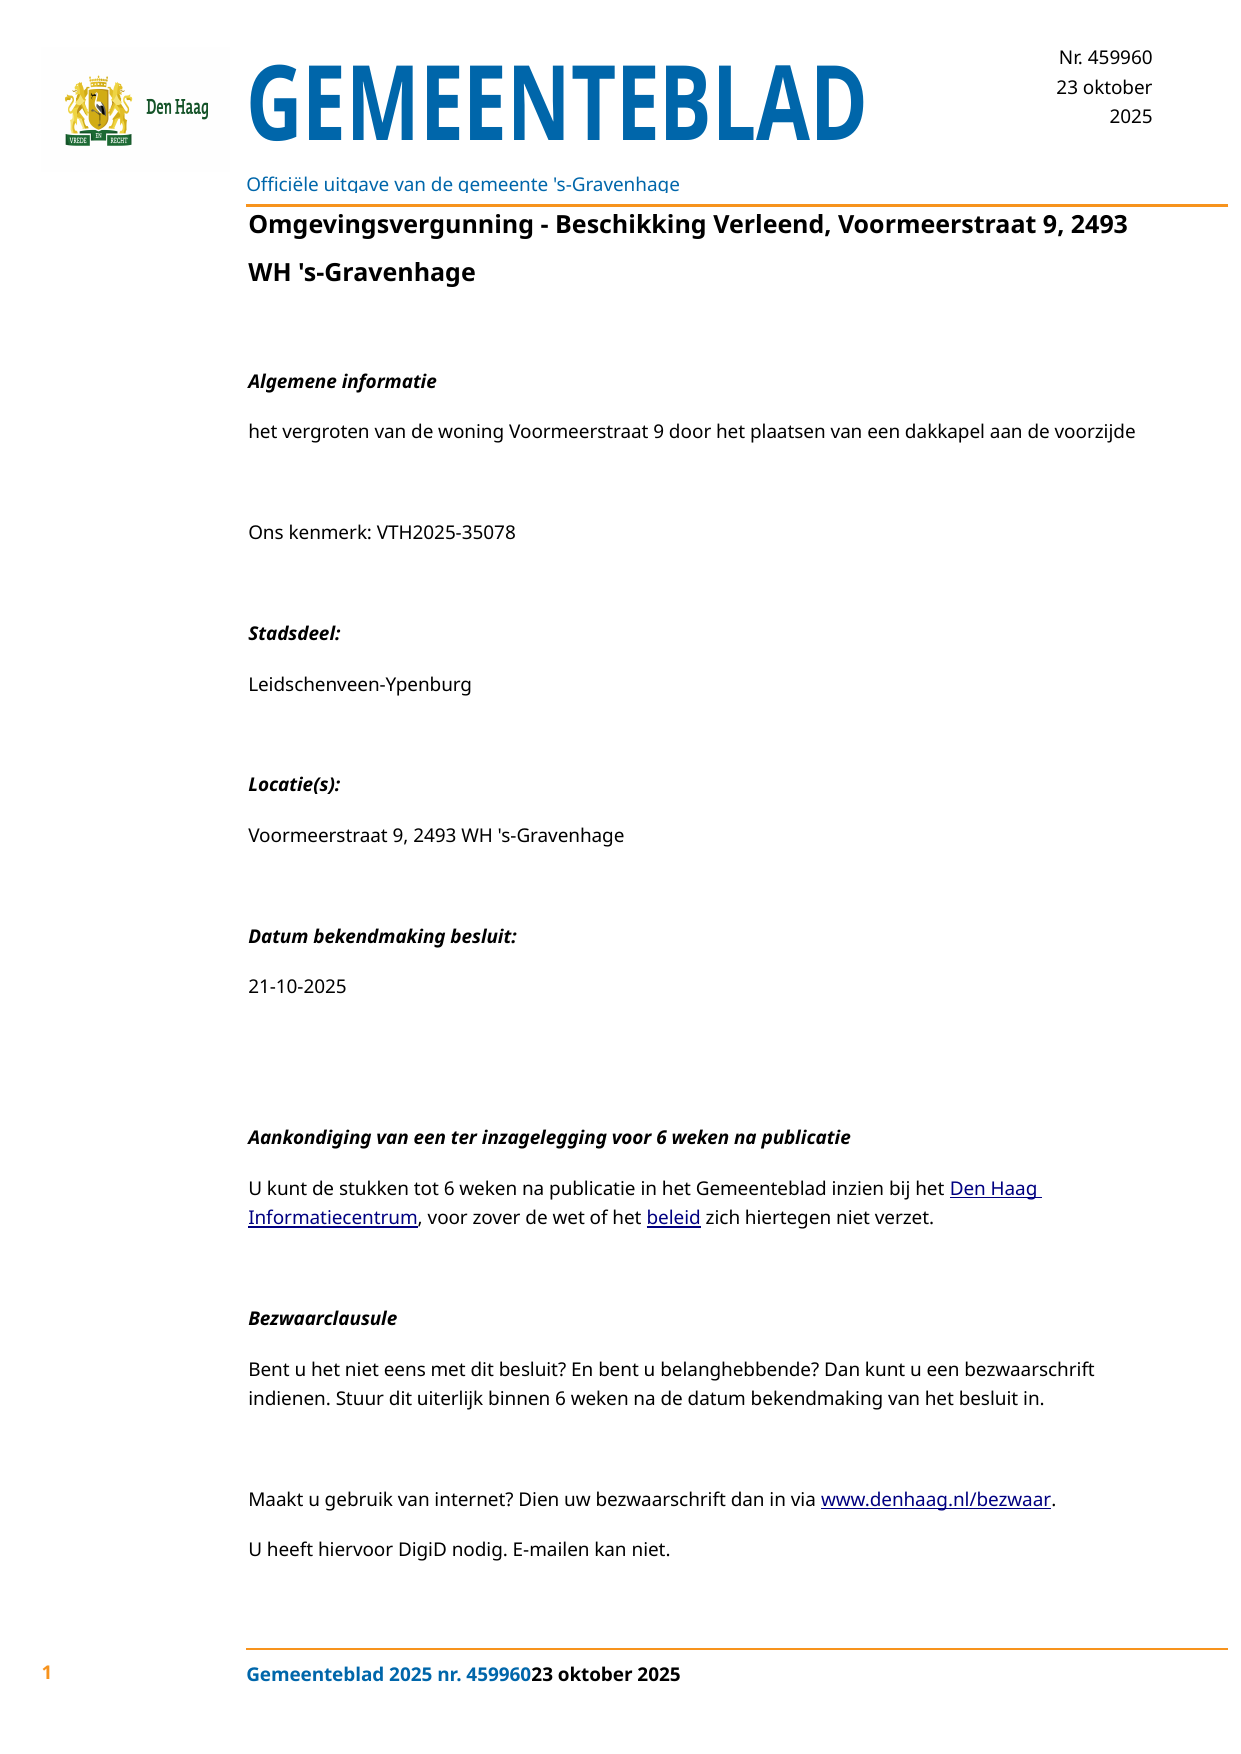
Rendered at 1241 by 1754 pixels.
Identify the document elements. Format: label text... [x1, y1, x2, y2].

text U heeft hiervoor DigiD nodig. E-mailen kan niet. [248, 1537, 1152, 1562]
text 21-10-2025 [248, 973, 1152, 999]
text het vergroten van de woning Voormeerstraat 9 door het plaatsen van een dakkapel aan de voorzijde [248, 419, 1152, 444]
text Aankondiging van een ter inzagelegging voor 6 weken na publicatie [248, 1124, 1152, 1150]
text Leidschenveen-Ypenburg [248, 671, 1152, 697]
text Bezwaarclausule [248, 1305, 1152, 1331]
text Maakt u gebruik van internet? Dien uw bezwaarschrift dan in via www.denhaag.nl/bezwaar. [248, 1486, 1152, 1512]
picture [41, 47, 231, 172]
text Bent u het niet eens met dit besluit? En bent u belanghebbende? Dan kunt u een bezwaarschrift indienen. Stuur dit uiterlijk binnen 6 weken na de datum bekendmaking van het besluit in. [248, 1356, 1152, 1411]
text Locatie(s): [248, 772, 1152, 797]
text U kunt de stukken tot 6 weken na publicatie in het Gemeenteblad inzien bij het Den Haag Informatiecentrum, voor zover de wet of het beleid zich hiertegen niet verzet. [248, 1175, 1152, 1230]
text Voormeerstraat 9, 2493 WH 's-Gravenhage [248, 822, 1152, 848]
text Stadsdeel: [248, 620, 1152, 646]
text Algemene informatie [248, 368, 1152, 394]
text Omgevingsvergunning - Beschikking Verleend, Voormeerstraat 9, 2493 WH 's-Gravenhage [248, 207, 1152, 288]
text Ons kenmerk: VTH2025-35078 [248, 519, 1152, 545]
text Datum bekendmaking besluit: [248, 923, 1152, 949]
